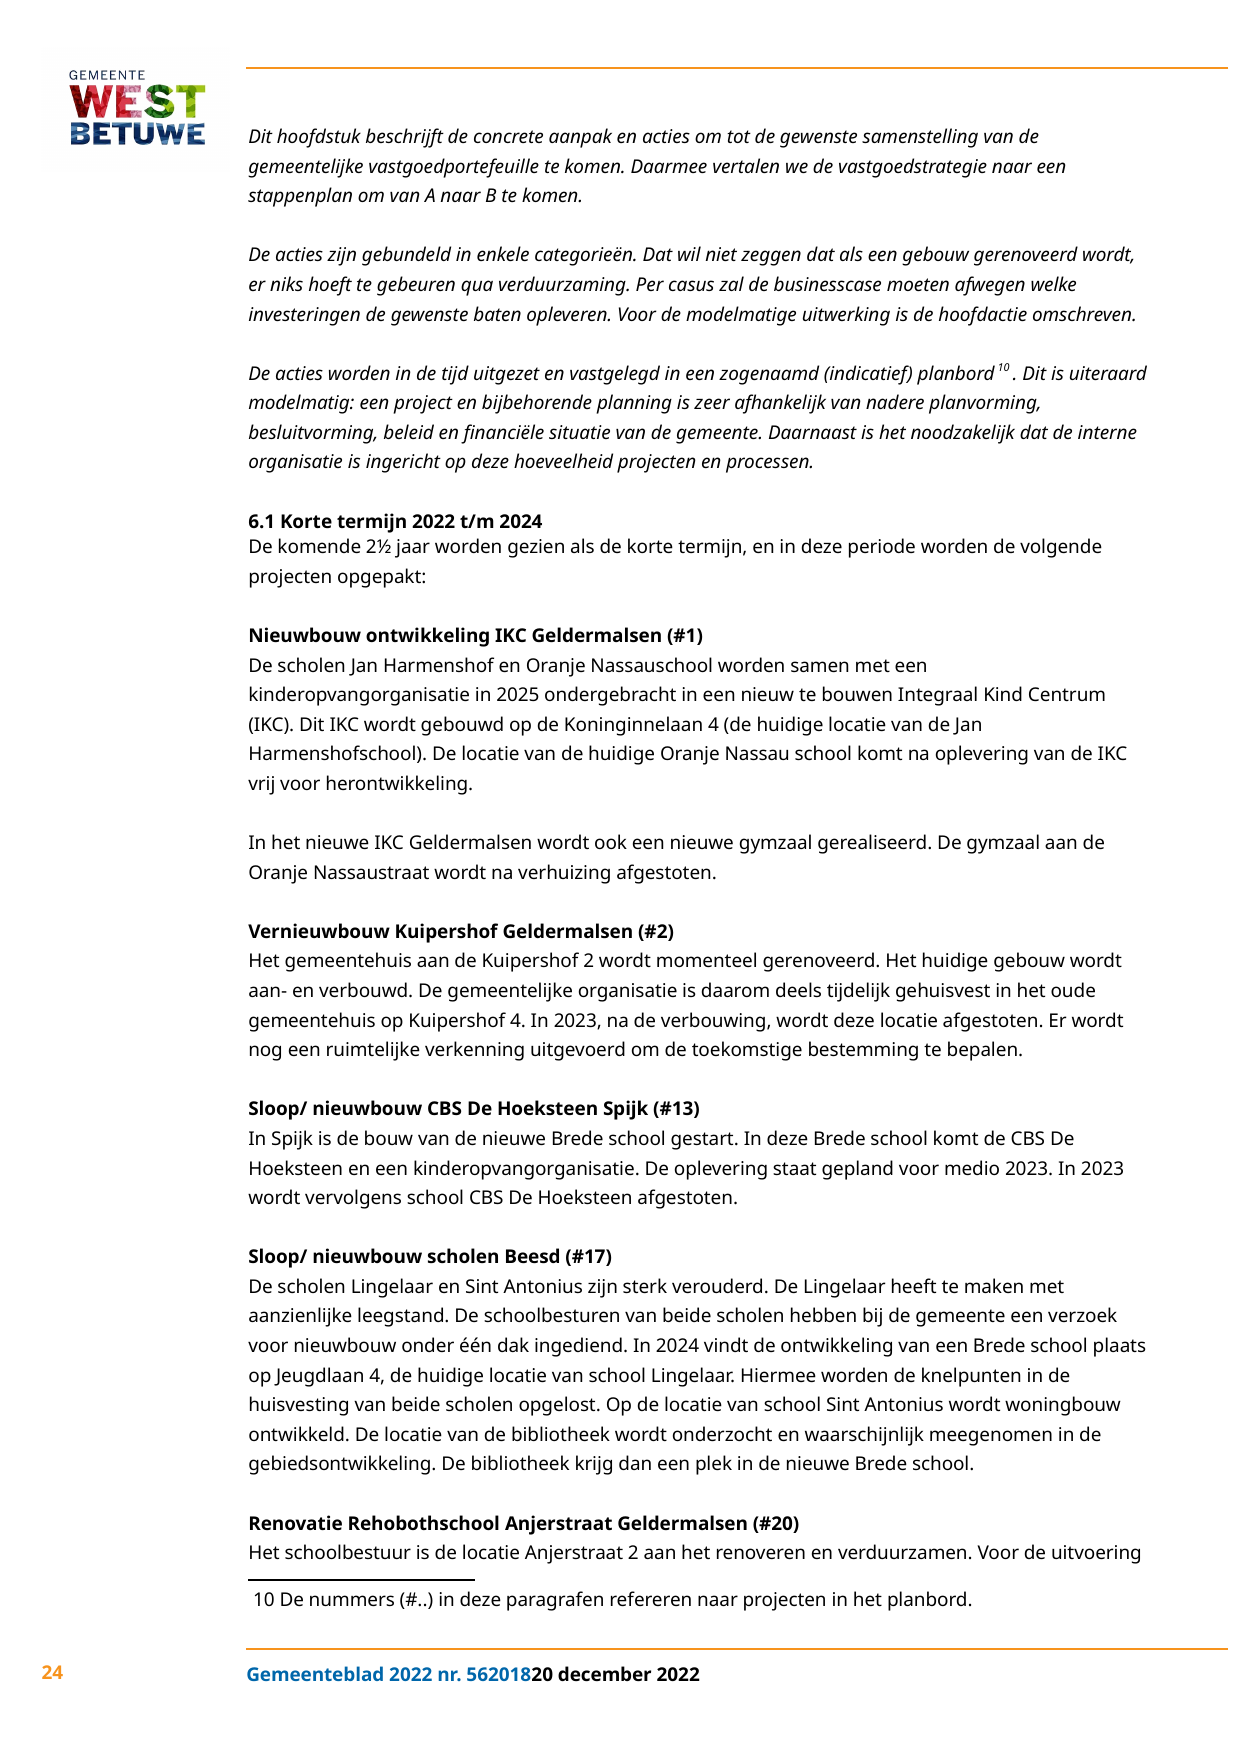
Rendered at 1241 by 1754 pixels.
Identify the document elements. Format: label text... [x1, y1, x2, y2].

text De acties zijn gebundeld in enkele categorieën. Dat wil niet zeggen dat als een gebouw gerenoveerd wordt, er niks hoeft te gebeuren qua verduurzaming. Per casus zal de businesscase moeten afwegen welke investeringen de gewenste baten opleveren. Voor de modelmatige uitwerking is de hoofdactie omschreven. [248, 242, 1152, 326]
text De komende 2½ jaar worden gezien als de korte termijn, en in deze periode worden de volgende projecten opgepakt: [248, 533, 1152, 589]
text De acties worden in de tijd uitgezet en vastgelegd in een zogenaamd (indicatief) planbord. Dit is uiteraard modelmatig: een project en bijbehorende planning is zeer afhankelijk van nadere planvorming, besluitvorming, beleid en financiële situatie van de gemeente. Daarnaast is het noodzakelijk dat de interne organisatie is ingericht op deze hoeveelheid projecten en processen. [248, 360, 1152, 474]
text Sloop/ nieuwbouw scholen Beesd (#17) [248, 1243, 1152, 1269]
text In het nieuwe IKC Geldermalsen wordt ook een nieuwe gymzaal gerealiseerd. De gymzaal aan de Oranje Nassaustraat wordt na verhuizing afgestoten. [248, 829, 1152, 885]
text De scholen Lingelaar en Sint Antonius zijn sterk verouderd. De Lingelaar heeft te maken met aanzienlijke leegstand. De schoolbesturen van beide scholen hebben bij de gemeente een verzoek voor nieuwbouw onder één dak ingediend. In 2024 vindt de ontwikkeling van een Brede school plaats op Jeugdlaan 4, de huidige locatie van school Lingelaar. Hiermee worden de knelpunten in de huisvesting van beide scholen opgelost. Op de locatie van school Sint Antonius wordt woningbouw ontwikkeld. De locatie van de bibliotheek wordt onderzocht en waarschijnlijk meegenomen in de gebiedsontwikkeling. De bibliotheek krijg dan een plek in de nieuwe Brede school. [248, 1273, 1152, 1476]
text Vernieuwbouw Kuipershof Geldermalsen (#2) [248, 918, 1152, 944]
text Het gemeentehuis aan de Kuipershof 2 wordt momenteel gerenoveerd. Het huidige gebouw wordt aan- en verbouwd. De gemeentelijke organisatie is daarom deels tijdelijk gehuisvest in het oude gemeentehuis op Kuipershof 4. In 2023, na de verbouwing, wordt deze locatie afgestoten. Er wordt nog een ruimtelijke verkenning uitgevoerd om de toekomstige bestemming te bepalen. [248, 948, 1152, 1062]
text 6.1 Korte termijn 2022 t/m 2024 [248, 508, 1152, 533]
text Het schoolbestuur is de locatie Anjerstraat 2 aan het renoveren en verduurzamen. Voor de uitvoering [248, 1539, 1152, 1565]
text Sloop/ nieuwbouw CBS De Hoeksteen Spijk (#13) [248, 1096, 1152, 1121]
text De nummers (#..) in deze paragrafen refereren naar projecten in het planbord. [248, 1586, 1152, 1612]
text Nieuwbouw ontwikkeling IKC Geldermalsen (#1) [248, 622, 1152, 648]
picture [41, 47, 231, 172]
text De scholen Jan Harmenshof en Oranje Nassauschool worden samen met een kinderopvangorganisatie in 2025 ondergebracht in een nieuw te bouwen Integraal Kind Centrum (IKC). Dit IKC wordt gebouwd op de Koninginnelaan 4 (de huidige locatie van de Jan Harmenshofschool). De locatie van de huidige Oranje Nassau school komt na oplevering van de IKC vrij voor herontwikkeling. [248, 652, 1152, 796]
text In Spijk is de bouw van de nieuwe Brede school gestart. In deze Brede school komt de CBS De Hoeksteen en een kinderopvangorganisatie. De oplevering staat gepland voor medio 2023. In 2023 wordt vervolgens school CBS De Hoeksteen afgestoten. [248, 1125, 1152, 1210]
text Renovatie Rehobothschool Anjerstraat Geldermalsen (#20) [248, 1510, 1152, 1536]
text Dit hoofdstuk beschrijft de concrete aanpak en acties om tot de gewenste samenstelling van de gemeentelijke vastgoedportefeuille te komen. Daarmee vertalen we de vastgoedstrategie naar een stappenplan om van A naar B te komen. [248, 123, 1152, 208]
